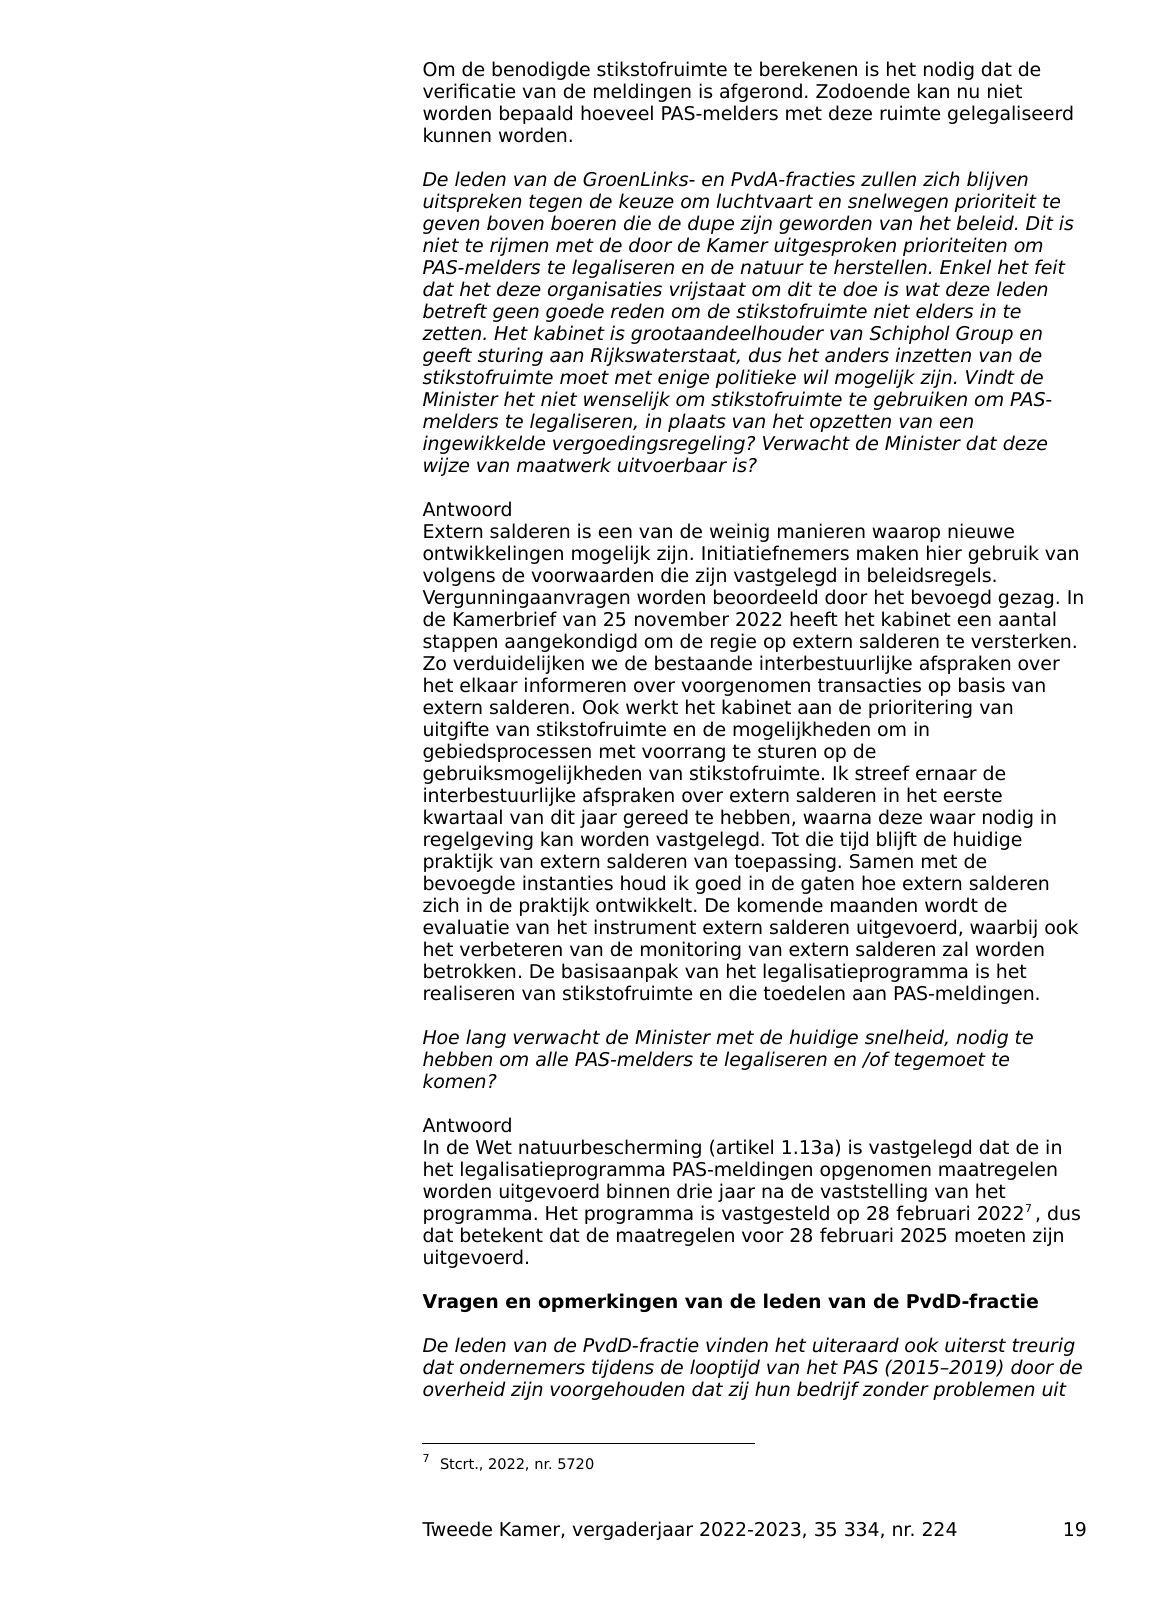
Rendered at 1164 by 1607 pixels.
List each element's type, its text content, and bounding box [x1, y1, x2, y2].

text Stcrt., 2022, nr. 5720 [422, 1452, 1087, 1474]
subtitle Vragen en opmerkingen van de leden van de PvdD-fractie [422, 1291, 1087, 1313]
text De leden van de GroenLinks- en PvdA-fracties zullen zich blijven uitspreken tegen de keuze om luchtvaart en snelwegen prioriteit te geven boven boeren die de dupe zijn geworden van het beleid. Dit is niet te rijmen met de door de Kamer uitgesproken prioriteiten om PAS-melders te legaliseren en de natuur te herstellen. Enkel het feit dat het deze organisaties vrijstaat om dit te doe is wat deze leden betreft geen goede reden om de stikstofruimte niet elders in te zetten. Het kabinet is grootaandeelhouder van Schiphol Group en geeft sturing aan Rijkswaterstaat, dus het anders inzetten van de stikstofruimte moet met enige politieke wil mogelijk zijn. Vindt de Minister het niet wenselijk om stikstofruimte te gebruiken om PAS-melders te legaliseren, in plaats van het opzetten van een ingewikkelde vergoedingsregeling? Verwacht de Minister dat deze wijze van maatwerk uitvoerbaar is? [422, 169, 1087, 477]
text Om de benodigde stikstofruimte te berekenen is het nodig dat de verificatie van de meldingen is afgerond. Zodoende kan nu niet worden bepaald hoeveel PAS-melders met deze ruimte gelegaliseerd kunnen worden. [422, 59, 1087, 147]
text Antwoord [422, 1115, 1087, 1137]
text Extern salderen is een van de weinig manieren waarop nieuwe ontwikkelingen mogelijk zijn. Initiatiefnemers maken hier gebruik van volgens de voorwaarden die zijn vastgelegd in beleidsregels. Vergunningaanvragen worden beoordeeld door het bevoegd gezag. In de Kamerbrief van 25 november 2022 heeft het kabinet een aantal stappen aangekondigd om de regie op extern salderen te versterken. Zo verduidelijken we de bestaande interbestuurlijke afspraken over het elkaar informeren over voorgenomen transacties op basis van extern salderen. Ook werkt het kabinet aan de prioritering van uitgifte van stikstofruimte en de mogelijkheden om in gebiedsprocessen met voorrang te sturen op de gebruiksmogelijkheden van stikstofruimte. Ik streef ernaar de interbestuurlijke afspraken over extern salderen in het eerste kwartaal van dit jaar gereed te hebben, waarna deze waar nodig in regelgeving kan worden vastgelegd. Tot die tijd blijft de huidige praktijk van extern salderen van toepassing. Samen met de bevoegde instanties houd ik goed in de gaten hoe extern salderen zich in de praktijk ontwikkelt. De komende maanden wordt de evaluatie van het instrument extern salderen uitgevoerd, waarbij ook het verbeteren van de monitoring van extern salderen zal worden betrokken. De basisaanpak van het legalisatieprogramma is het realiseren van stikstofruimte en die toedelen aan PAS-meldingen. [422, 521, 1087, 1004]
text Hoe lang verwacht de Minister met de huidige snelheid, nodig te hebben om alle PAS-melders te legaliseren en /of tegemoet te komen? [422, 1027, 1087, 1093]
text Antwoord [422, 499, 1087, 521]
text De leden van de PvdD-fractie vinden het uiteraard ook uiterst treurig dat ondernemers tijdens de looptijd van het PAS (2015–2019) door de overheid zijn voorgehouden dat zij hun bedrijf zonder problemen uit [422, 1335, 1087, 1401]
text In de Wet natuurbescherming (artikel 1.13a) is vastgelegd dat de in het legalisatieprogramma PAS-meldingen opgenomen maatregelen worden uitgevoerd binnen drie jaar na de vaststelling van het programma. Het programma is vastgesteld op 28 februari 2022, dus dat betekent dat de maatregelen voor 28 februari 2025 moeten zijn uitgevoerd. [422, 1137, 1087, 1269]
